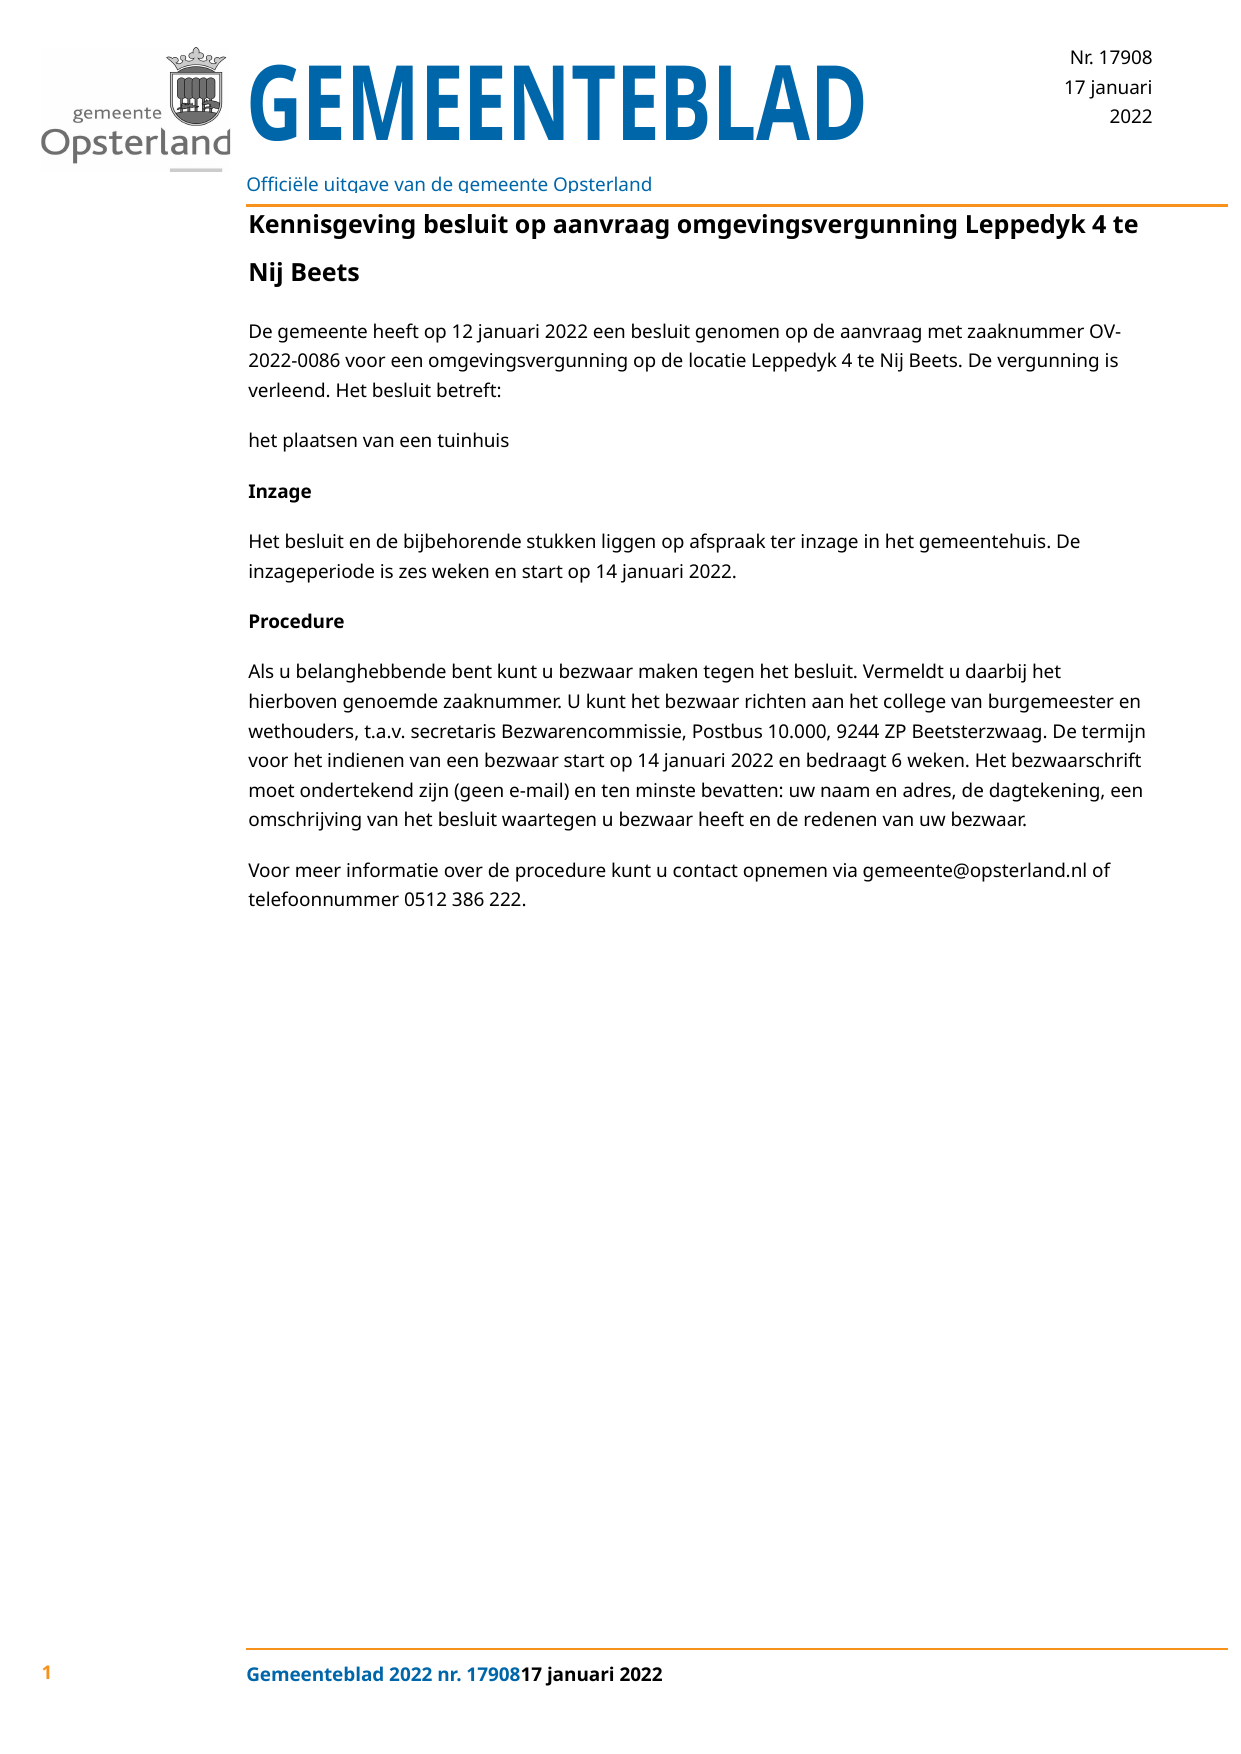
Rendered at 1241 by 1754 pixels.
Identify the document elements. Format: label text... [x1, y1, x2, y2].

text Inzage [248, 478, 1152, 504]
text Voor meer informatie over de procedure kunt u contact opnemen via gemeente@opsterland.nl of telefoonnummer 0512 386 222. [248, 857, 1152, 912]
text Als u belanghebbende bent kunt u bezwaar maken tegen het besluit. Vermeldt u daarbij het hierboven genoemde zaaknummer. U kunt het bezwaar richten aan het college van burgemeester en wethouders, t.a.v. secretaris Bezwarencommissie, Postbus 10.000, 9244 ZP Beetsterzwaag. De termijn voor het indienen van een bezwaar start op 14 januari 2022 en bedraagt 6 weken. Het bezwaarschrift moet ondertekend zijn (geen e-mail) en ten minste bevatten: uw naam en adres, de dagtekening, een omschrijving van het besluit waartegen u bezwaar heeft en de redenen van uw bezwaar. [248, 659, 1152, 832]
text Het besluit en de bijbehorende stukken liggen op afspraak ter inzage in het gemeentehuis. De inzageperiode is zes weken en start op 14 januari 2022. [248, 528, 1152, 584]
text het plaatsen van een tuinhuis [248, 427, 1152, 453]
picture [41, 47, 231, 172]
text Procedure [248, 608, 1152, 634]
text De gemeente heeft op 12 januari 2022 een besluit genomen op de aanvraag met zaaknummer OV-2022-0086 voor een omgevingsvergunning op de locatie Leppedyk 4 te Nij Beets. De vergunning is verleend. Het besluit betreft: [248, 318, 1152, 403]
text Kennisgeving besluit op aanvraag omgevingsvergunning Leppedyk 4 te Nij Beets [248, 207, 1152, 288]
